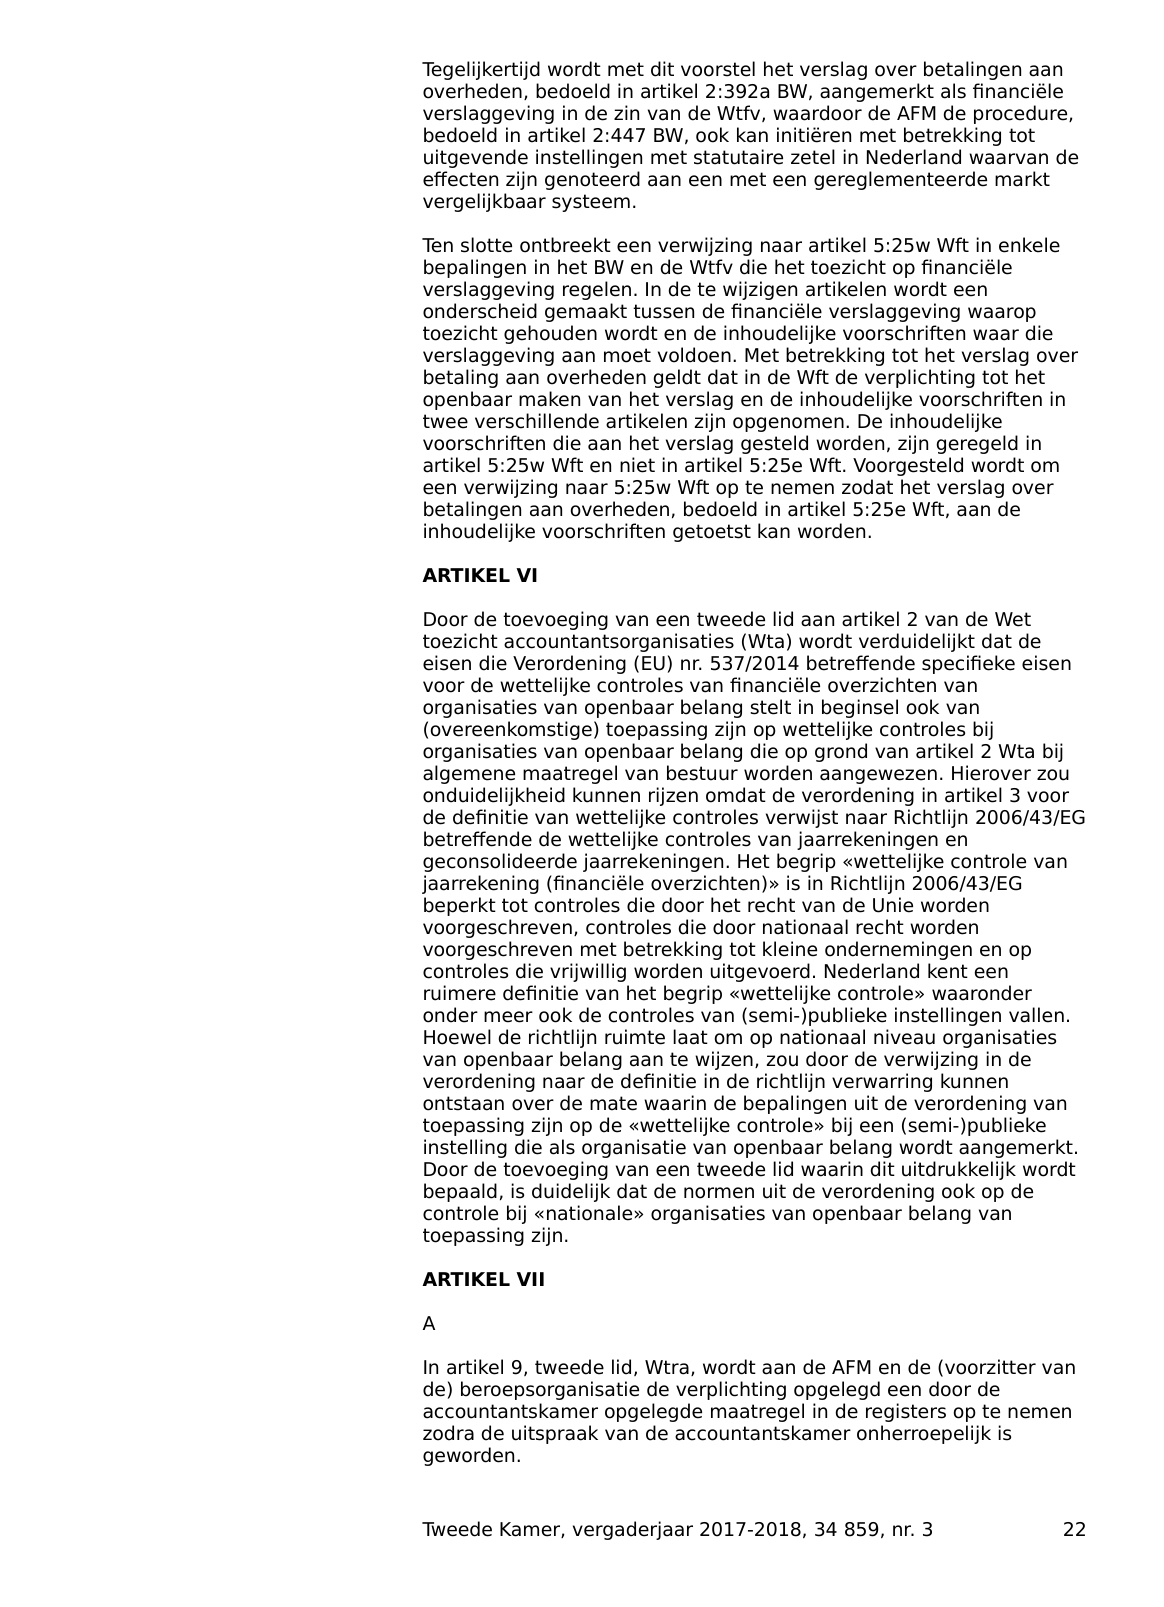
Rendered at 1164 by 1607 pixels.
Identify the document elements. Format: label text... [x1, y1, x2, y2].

subtitle ARTIKEL VII [422, 1269, 1087, 1291]
text Door de toevoeging van een tweede lid aan artikel 2 van de Wet toezicht accountantsorganisaties (Wta) wordt verduidelijkt dat de eisen die Verordening (EU) nr. 537/2014 betreffende specifieke eisen voor de wettelijke controles van financiële overzichten van organisaties van openbaar belang stelt in beginsel ook van (overeenkomstige) toepassing zijn op wettelijke controles bij organisaties van openbaar belang die op grond van artikel 2 Wta bij algemene maatregel van bestuur worden aangewezen. Hierover zou onduidelijkheid kunnen rijzen omdat de verordening in artikel 3 voor de definitie van wettelijke controles verwijst naar Richtlijn 2006/43/EG betreffende de wettelijke controles van jaarrekeningen en geconsolideerde jaarrekeningen. Het begrip «wettelijke controle van jaarrekening (financiële overzichten)» is in Richtlijn 2006/43/EG beperkt tot controles die door het recht van de Unie worden voorgeschreven, controles die door nationaal recht worden voorgeschreven met betrekking tot kleine ondernemingen en op controles die vrijwillig worden uitgevoerd. Nederland kent een ruimere definitie van het begrip «wettelijke controle» waaronder onder meer ook de controles van (semi-)publieke instellingen vallen. Hoewel de richtlijn ruimte laat om op nationaal niveau organisaties van openbaar belang aan te wijzen, zou door de verwijzing in de verordening naar de definitie in de richtlijn verwarring kunnen ontstaan over de mate waarin de bepalingen uit de verordening van toepassing zijn op de «wettelijke controle» bij een (semi-)publieke instelling die als organisatie van openbaar belang wordt aangemerkt. Door de toevoeging van een tweede lid waarin dit uitdrukkelijk wordt bepaald, is duidelijk dat de normen uit de verordening ook op de controle bij «nationale» organisaties van openbaar belang van toepassing zijn. [422, 609, 1087, 1247]
subtitle ARTIKEL VI [422, 565, 1087, 587]
text In artikel 9, tweede lid, Wtra, wordt aan de AFM en de (voorzitter van de) beroepsorganisatie de verplichting opgelegd een door de accountantskamer opgelegde maatregel in de registers op te nemen zodra de uitspraak van de accountantskamer onherroepelijk is geworden. [422, 1357, 1087, 1467]
text Ten slotte ontbreekt een verwijzing naar artikel 5:25w Wft in enkele bepalingen in het BW en de Wtfv die het toezicht op financiële verslaggeving regelen. In de te wijzigen artikelen wordt een onderscheid gemaakt tussen de financiële verslaggeving waarop toezicht gehouden wordt en de inhoudelijke voorschriften waar die verslaggeving aan moet voldoen. Met betrekking tot het verslag over betaling aan overheden geldt dat in de Wft de verplichting tot het openbaar maken van het verslag en de inhoudelijke voorschriften in twee verschillende artikelen zijn opgenomen. De inhoudelijke voorschriften die aan het verslag gesteld worden, zijn geregeld in artikel 5:25w Wft en niet in artikel 5:25e Wft. Voorgesteld wordt om een verwijzing naar 5:25w Wft op te nemen zodat het verslag over betalingen aan overheden, bedoeld in artikel 5:25e Wft, aan de inhoudelijke voorschriften getoetst kan worden. [422, 235, 1087, 543]
subtitle A [422, 1313, 1087, 1335]
text Tegelijkertijd wordt met dit voorstel het verslag over betalingen aan overheden, bedoeld in artikel 2:392a BW, aangemerkt als financiële verslaggeving in de zin van de Wtfv, waardoor de AFM de procedure, bedoeld in artikel 2:447 BW, ook kan initiëren met betrekking tot uitgevende instellingen met statutaire zetel in Nederland waarvan de effecten zijn genoteerd aan een met een gereglementeerde markt vergelijkbaar systeem. [422, 59, 1087, 213]
